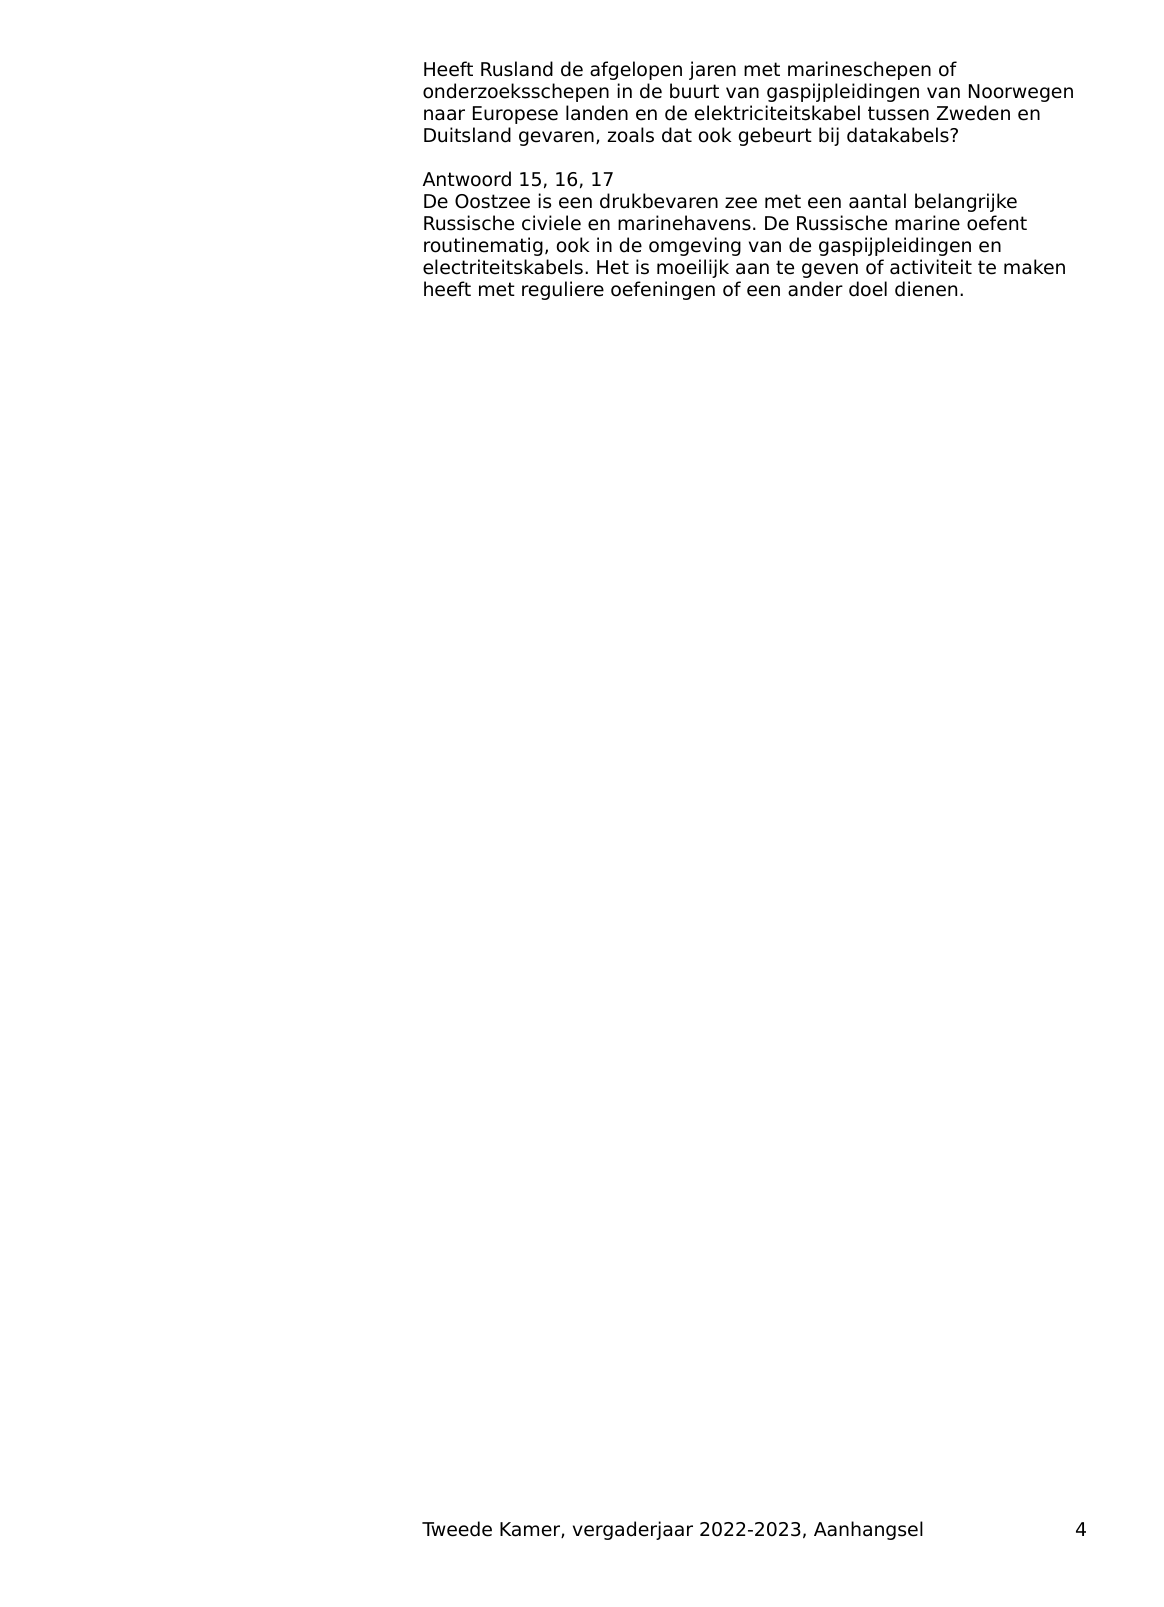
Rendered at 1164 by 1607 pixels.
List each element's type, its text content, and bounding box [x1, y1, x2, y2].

text Antwoord 15, 16, 17 [422, 169, 1087, 191]
text Heeft Rusland de afgelopen jaren met marineschepen of onderzoeksschepen in de buurt van gaspijpleidingen van Noorwegen naar Europese landen en de elektriciteitskabel tussen Zweden en Duitsland gevaren, zoals dat ook gebeurt bij datakabels? [422, 59, 1087, 147]
text De Oostzee is een drukbevaren zee met een aantal belangrijke Russische civiele en marinehavens. De Russische marine oefent routinematig, ook in de omgeving van de gaspijpleidingen en electriteitskabels. Het is moeilijk aan te geven of activiteit te maken heeft met reguliere oefeningen of een ander doel dienen. [422, 191, 1087, 301]
